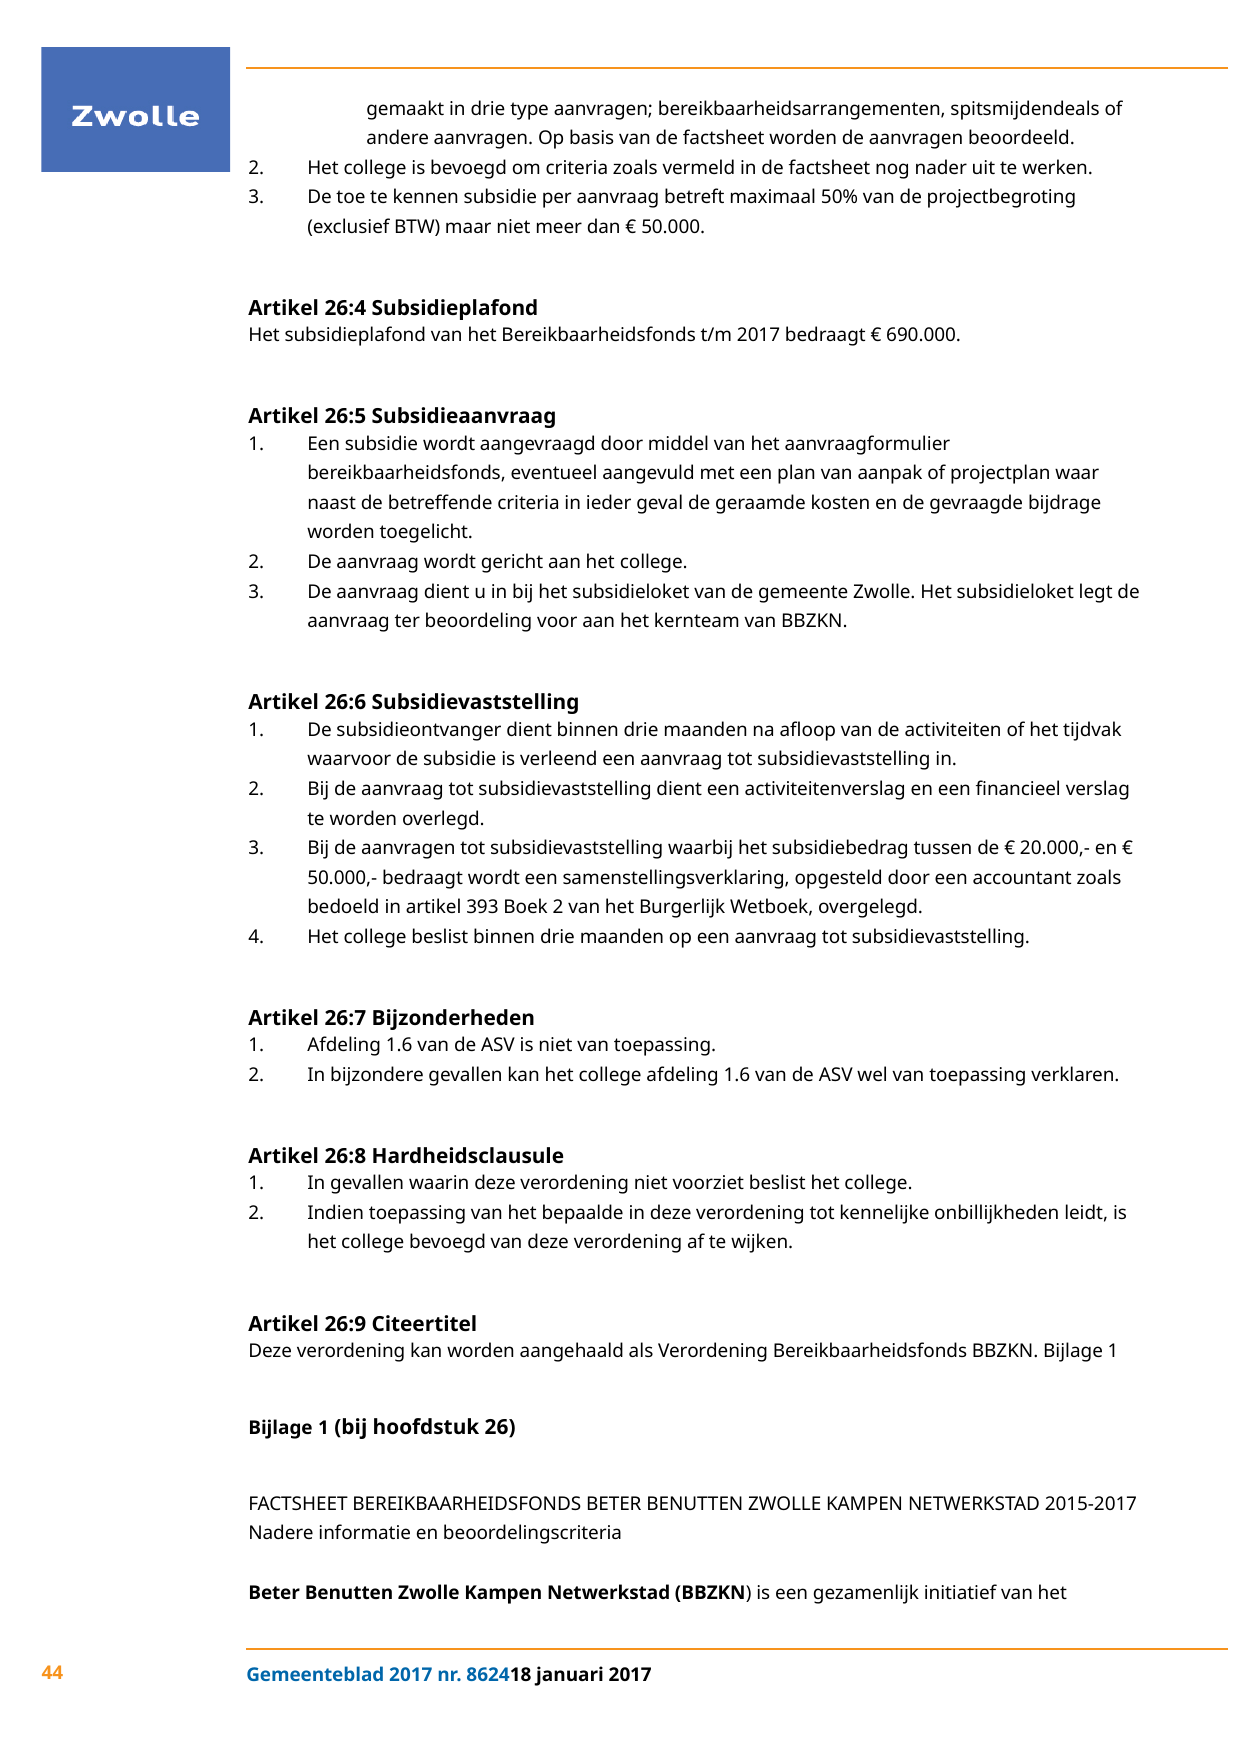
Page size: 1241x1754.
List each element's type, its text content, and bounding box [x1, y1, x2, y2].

list Het college is bevoegd om criteria zoals vermeld in de factsheet nog nader uit te werken. [248, 154, 1152, 180]
list gemaakt in drie type aanvragen; bereikbaarheidsarrangementen, spitsmijdendeals of andere aanvragen. Op basis van de factsheet worden de aanvragen beoordeeld. [307, 95, 1152, 150]
list In gevallen waarin deze verordening niet voorziet beslist het college. [248, 1169, 1152, 1195]
text FACTSHEET BEREIKBAARHEIDSFONDS BETER BENUTTEN ZWOLLE KAMPEN NETWERKSTAD 2015-2017 [248, 1490, 1152, 1516]
text Artikel 26:7 Bijzonderheden [248, 1003, 1152, 1031]
text Artikel 26:9 Citeertitel [248, 1309, 1152, 1337]
text Artikel 26:8 Hardheidsclausule [248, 1141, 1152, 1169]
text Deze verordening kan worden aangehaald als Verordening Bereikbaarheidsfonds BBZKN. Bijlage 1 [248, 1337, 1152, 1363]
list Het college beslist binnen drie maanden op een aanvraag tot subsidievaststelling. [248, 923, 1152, 949]
list Bij de aanvragen tot subsidievaststelling waarbij het subsidiebedrag tussen de € 20.000,- en € 50.000,- bedraagt wordt een samenstellingsverklaring, opgesteld door een accountant zoals bedoeld in artikel 393 Boek 2 van het Burgerlijk Wetboek, overgelegd. [248, 834, 1152, 919]
list De aanvraag wordt gericht aan het college. [248, 548, 1152, 574]
text Bijlage 1 (bij hoofdstuk 26) [248, 1412, 1152, 1441]
text Artikel 26:4 Subsidieplafond [248, 293, 1152, 322]
list De toe te kennen subsidie per aanvraag betreft maximaal 50% van de projectbegroting (exclusief BTW) maar niet meer dan € 50.000. [248, 183, 1152, 239]
list In bijzondere gevallen kan het college afdeling 1.6 van de ASV wel van toepassing verklaren. [248, 1061, 1152, 1087]
list Bij de aanvraag tot subsidievaststelling dient een activiteitenverslag en een financieel verslag te worden overlegd. [248, 775, 1152, 830]
list Afdeling 1.6 van de ASV is niet van toepassing. [248, 1031, 1152, 1057]
text Nadere informatie en beoordelingscriteria [248, 1519, 1152, 1545]
list Indien toepassing van het bepaalde in deze verordening tot kennelijke onbillijkheden leidt, is het college bevoegd van deze verordening af te wijken. [248, 1199, 1152, 1254]
picture [41, 47, 231, 172]
list Een subsidie wordt aangevraagd door middel van het aanvraagformulier bereikbaarheidsfonds, eventueel aangevuld met een plan van aanpak of projectplan waar naast de betreffende criteria in ieder geval de geraamde kosten en de gevraagde bijdrage worden toegelicht. [248, 430, 1152, 544]
text Artikel 26:6 Subsidievaststelling [248, 687, 1152, 716]
text Het subsidieplafond van het Bereikbaarheidsfonds t/m 2017 bedraagt € 690.000. [248, 322, 1152, 347]
list De subsidieontvanger dient binnen drie maanden na afloop van de activiteiten of het tijdvak waarvoor de subsidie is verleend een aanvraag tot subsidievaststelling in. [248, 716, 1152, 771]
list De aanvraag dient u in bij het subsidieloket van de gemeente Zwolle. Het subsidieloket legt de aanvraag ter beoordeling voor aan het kernteam van BBZKN. [248, 578, 1152, 633]
table_header Beter Benutten Zwolle Kampen Netwerkstad (BBZKN) is een gezamenlijk initiatief van het [248, 1579, 1152, 1604]
text Artikel 26:5 Subsidieaanvraag [248, 402, 1152, 430]
